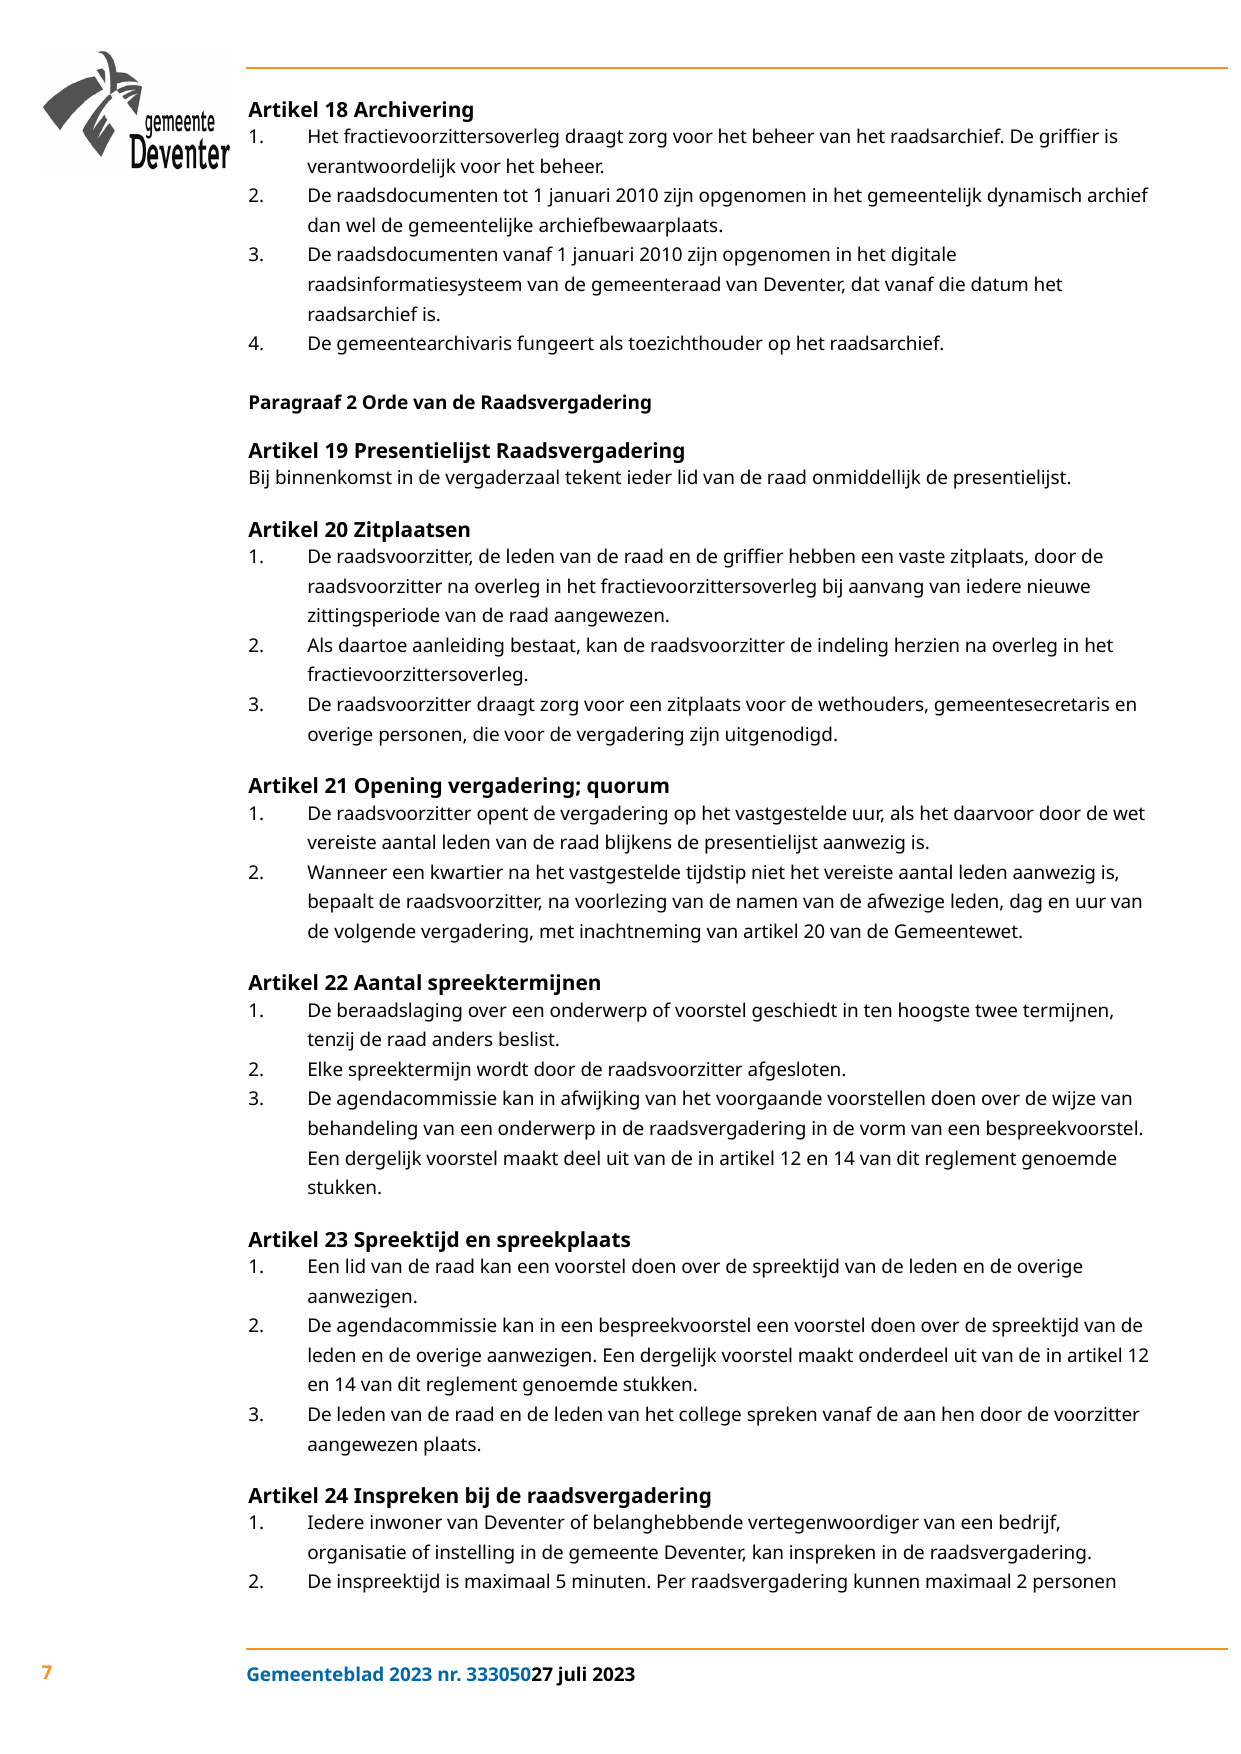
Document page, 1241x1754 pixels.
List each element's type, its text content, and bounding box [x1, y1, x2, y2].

text Artikel 19 Presentielijst Raadsvergadering [248, 436, 1152, 464]
list De raadsvoorzitter opent de vergadering op het vastgestelde uur, als het daarvoor door de wet vereiste aantal leden van de raad blijkens de presentielijst aanwezig is. [248, 800, 1152, 855]
text Paragraaf 2 Orde van de Raadsvergadering [248, 389, 1152, 415]
list Het fractievoorzittersoverleg draagt zorg voor het beheer van het raadsarchief. De griffier is verantwoordelijk voor het beheer. [248, 123, 1152, 178]
list Een lid van de raad kan een voorstel doen over de spreektijd van de leden en de overige aanwezigen. [248, 1253, 1152, 1308]
text Artikel 21 Opening vergadering; quorum [248, 771, 1152, 800]
list Als daartoe aanleiding bestaat, kan de raadsvoorzitter de indeling herzien na overleg in het fractievoorzittersoverleg. [248, 632, 1152, 687]
list De raadsvoorzitter draagt zorg voor een zitplaats voor de wethouders, gemeentesecretaris en overige personen, die voor de vergadering zijn uitgenodigd. [248, 691, 1152, 747]
picture [41, 47, 231, 172]
text Artikel 22 Aantal spreektermijnen [248, 968, 1152, 997]
list Wanneer een kwartier na het vastgestelde tijdstip niet het vereiste aantal leden aanwezig is, bepaalt de raadsvoorzitter, na voorlezing van de namen van de afwezige leden, dag en uur van de volgende vergadering, met inachtneming van artikel 20 van de Gemeentewet. [248, 859, 1152, 944]
list De agendacommissie kan in afwijking van het voorgaande voorstellen doen over de wijze van behandeling van een onderwerp in de raadsvergadering in de vorm van een bespreekvoorstel. Een dergelijk voorstel maakt deel uit van de in artikel 12 en 14 van dit reglement genoemde stukken. [248, 1086, 1152, 1200]
list De beraadslaging over een onderwerp of voorstel geschiedt in ten hoogste twee termijnen, tenzij de raad anders beslist. [248, 997, 1152, 1052]
list De leden van de raad en de leden van het college spreken vanaf de aan hen door de voorzitter aangewezen plaats. [248, 1401, 1152, 1456]
text Artikel 18 Archivering [248, 95, 1152, 123]
list De raadsdocumenten tot 1 januari 2010 zijn opgenomen in het gemeentelijk dynamisch archief dan wel de gemeentelijke archiefbewaarplaats. [248, 182, 1152, 238]
text Artikel 24 Inspreken bij de raadsvergadering [248, 1481, 1152, 1509]
list De raadsvoorzitter, de leden van de raad en de griffier hebben een vaste zitplaats, door de raadsvoorzitter na overleg in het fractievoorzittersoverleg bij aanvang van iedere nieuwe zittingsperiode van de raad aangewezen. [248, 543, 1152, 628]
list De raadsdocumenten vanaf 1 januari 2010 zijn opgenomen in het digitale raadsinformatiesysteem van de gemeenteraad van Deventer, dat vanaf die datum het raadsarchief is. [248, 242, 1152, 326]
text Artikel 20 Zitplaatsen [248, 515, 1152, 543]
list De agendacommissie kan in een bespreekvoorstel een voorstel doen over de spreektijd van de leden en de overige aanwezigen. Een dergelijk voorstel maakt onderdeel uit van de in artikel 12 en 14 van dit reglement genoemde stukken. [248, 1312, 1152, 1397]
list De gemeentearchivaris fungeert als toezichthouder op het raadsarchief. [248, 330, 1152, 356]
list Iedere inwoner van Deventer of belanghebbende vertegenwoordiger van een bedrijf, organisatie of instelling in de gemeente Deventer, kan inspreken in de raadsvergadering. [248, 1509, 1152, 1565]
text Bij binnenkomst in de vergaderzaal tekent ieder lid van de raad onmiddellijk de presentielijst. [248, 464, 1152, 490]
list De inspreektijd is maximaal 5 minuten. Per raadsvergadering kunnen maximaal 2 personen [248, 1569, 1152, 1594]
text Artikel 23 Spreektijd en spreekplaats [248, 1225, 1152, 1253]
list Elke spreektermijn wordt door de raadsvoorzitter afgesloten. [248, 1056, 1152, 1082]
